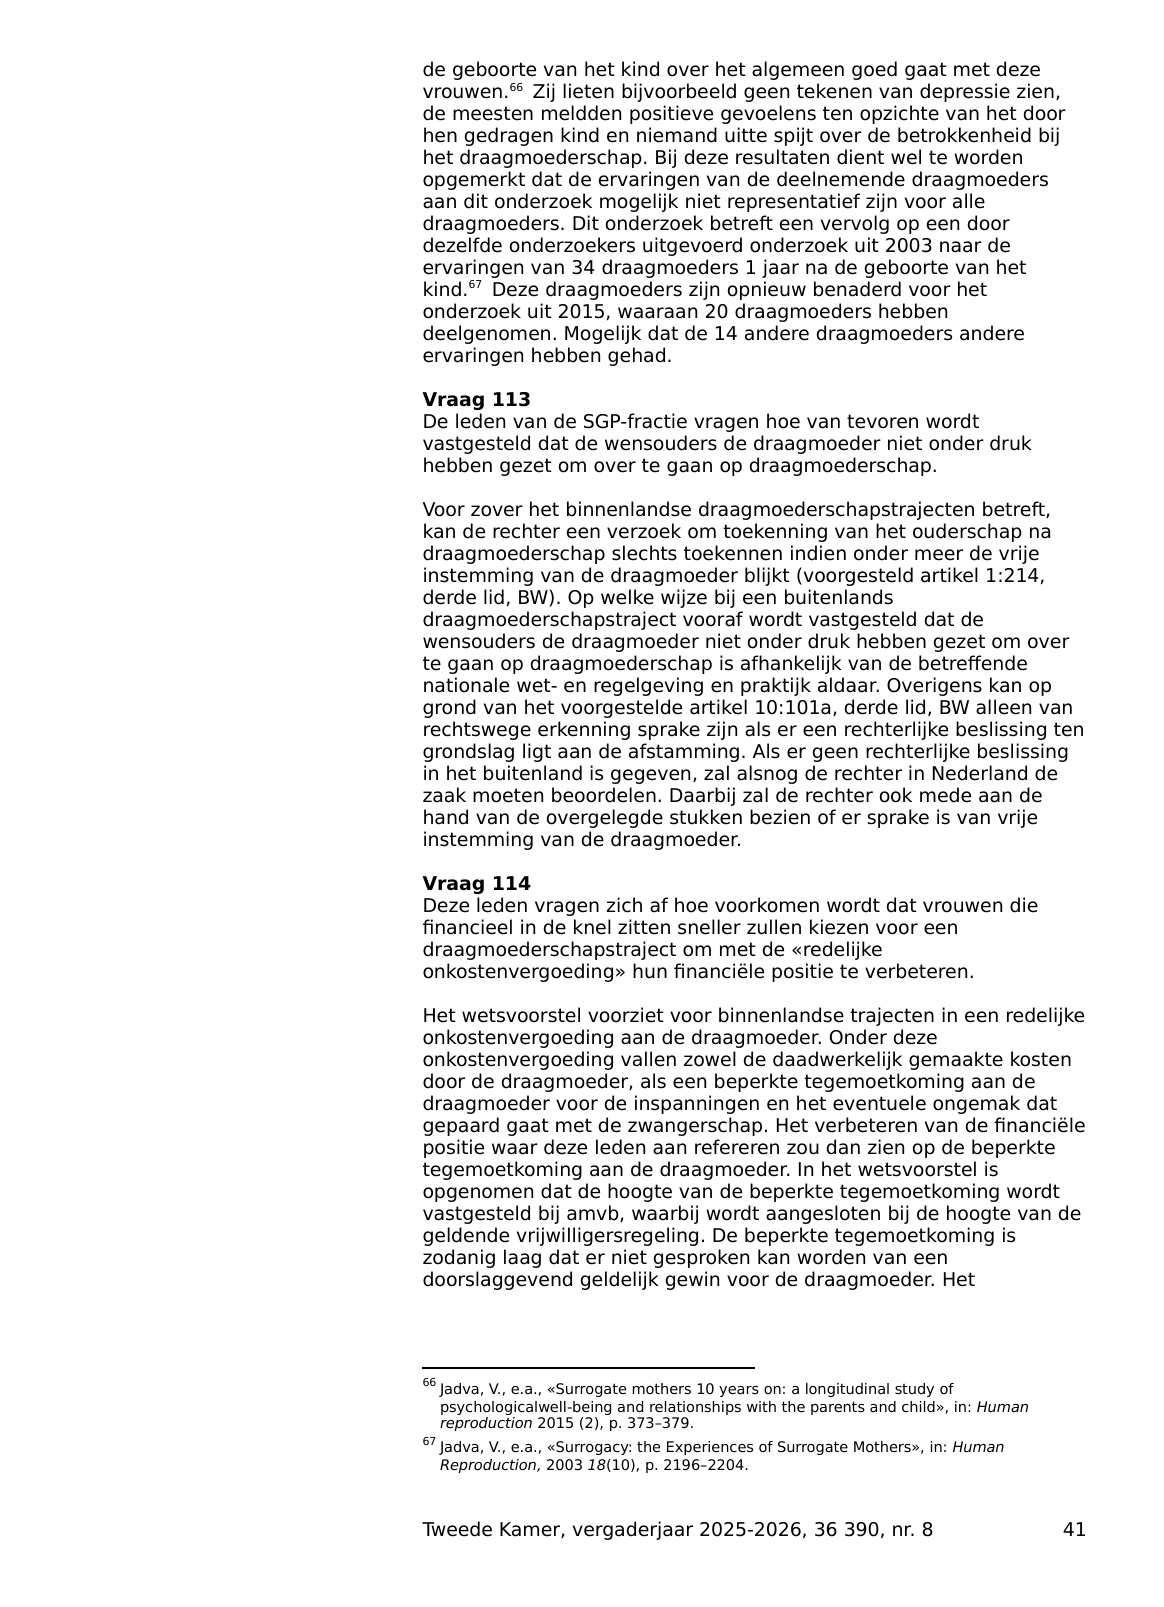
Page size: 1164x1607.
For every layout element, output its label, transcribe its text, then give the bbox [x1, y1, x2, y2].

text Jadva, V., e.a., «Surrogate mothers 10 years on: a longitudinal study of psychologicalwell-being and relationships with the parents and child», in: Human reproduction 2015 (2), p. 373–379. [422, 1377, 1087, 1432]
text De leden van de SGP-fractie vragen hoe van tevoren wordt vastgesteld dat de wensouders de draagmoeder niet onder druk hebben gezet om over te gaan op draagmoederschap. [422, 411, 1087, 477]
text Vraag 113 [422, 389, 1087, 411]
text Het wetsvoorstel voorziet voor binnenlandse trajecten in een redelijke onkostenvergoeding aan de draagmoeder. Onder deze onkostenvergoeding vallen zowel de daadwerkelijk gemaakte kosten door de draagmoeder, als een beperkte tegemoetkoming aan de draagmoeder voor de inspanningen en het eventuele ongemak dat gepaard gaat met de zwangerschap. Het verbeteren van de financiële positie waar deze leden aan refereren zou dan zien op de beperkte tegemoetkoming aan de draagmoeder. In het wetsvoorstel is opgenomen dat de hoogte van de beperkte tegemoetkoming wordt vastgesteld bij amvb, waarbij wordt aangesloten bij de hoogte van de geldende vrijwilligersregeling. De beperkte tegemoetkoming is zodanig laag dat er niet gesproken kan worden van een doorslaggevend geldelijk gewin voor de draagmoeder. Het [422, 1005, 1087, 1291]
text de geboorte van het kind over het algemeen goed gaat met deze vrouwen. Zij lieten bijvoorbeeld geen tekenen van depressie zien, de meesten meldden positieve gevoelens ten opzichte van het door hen gedragen kind en niemand uitte spijt over de betrokkenheid bij het draagmoederschap. Bij deze resultaten dient wel te worden opgemerkt dat de ervaringen van de deelnemende draagmoeders aan dit onderzoek mogelijk niet representatief zijn voor alle draagmoeders. Dit onderzoek betreft een vervolg op een door dezelfde onderzoekers uitgevoerd onderzoek uit 2003 naar de ervaringen van 34 draagmoeders 1 jaar na de geboorte van het kind. Deze draagmoeders zijn opnieuw benaderd voor het onderzoek uit 2015, waaraan 20 draagmoeders hebben deelgenomen. Mogelijk dat de 14 andere draagmoeders andere ervaringen hebben gehad. [422, 59, 1087, 367]
text Jadva, V., e.a., «Surrogacy: the Experiences of Surrogate Mothers», in: Human Reproduction, 2003 18(10), p. 2196–2204. [422, 1435, 1087, 1474]
text Vraag 114 [422, 873, 1087, 895]
text Deze leden vragen zich af hoe voorkomen wordt dat vrouwen die financieel in de knel zitten sneller zullen kiezen voor een draagmoederschapstraject om met de «redelijke onkostenvergoeding» hun financiële positie te verbeteren. [422, 895, 1087, 983]
text Voor zover het binnenlandse draagmoederschapstrajecten betreft, kan de rechter een verzoek om toekenning van het ouderschap na draagmoederschap slechts toekennen indien onder meer de vrije instemming van de draagmoeder blijkt (voorgesteld artikel 1:214, derde lid, BW). Op welke wijze bij een buitenlands draagmoederschapstraject vooraf wordt vastgesteld dat de wensouders de draagmoeder niet onder druk hebben gezet om over te gaan op draagmoederschap is afhankelijk van de betreffende nationale wet- en regelgeving en praktijk aldaar. Overigens kan op grond van het voorgestelde artikel 10:101a, derde lid, BW alleen van rechtswege erkenning sprake zijn als er een rechterlijke beslissing ten grondslag ligt aan de afstamming. Als er geen rechterlijke beslissing in het buitenland is gegeven, zal alsnog de rechter in Nederland de zaak moeten beoordelen. Daarbij zal de rechter ook mede aan de hand van de overgelegde stukken bezien of er sprake is van vrije instemming van de draagmoeder. [422, 499, 1087, 851]
